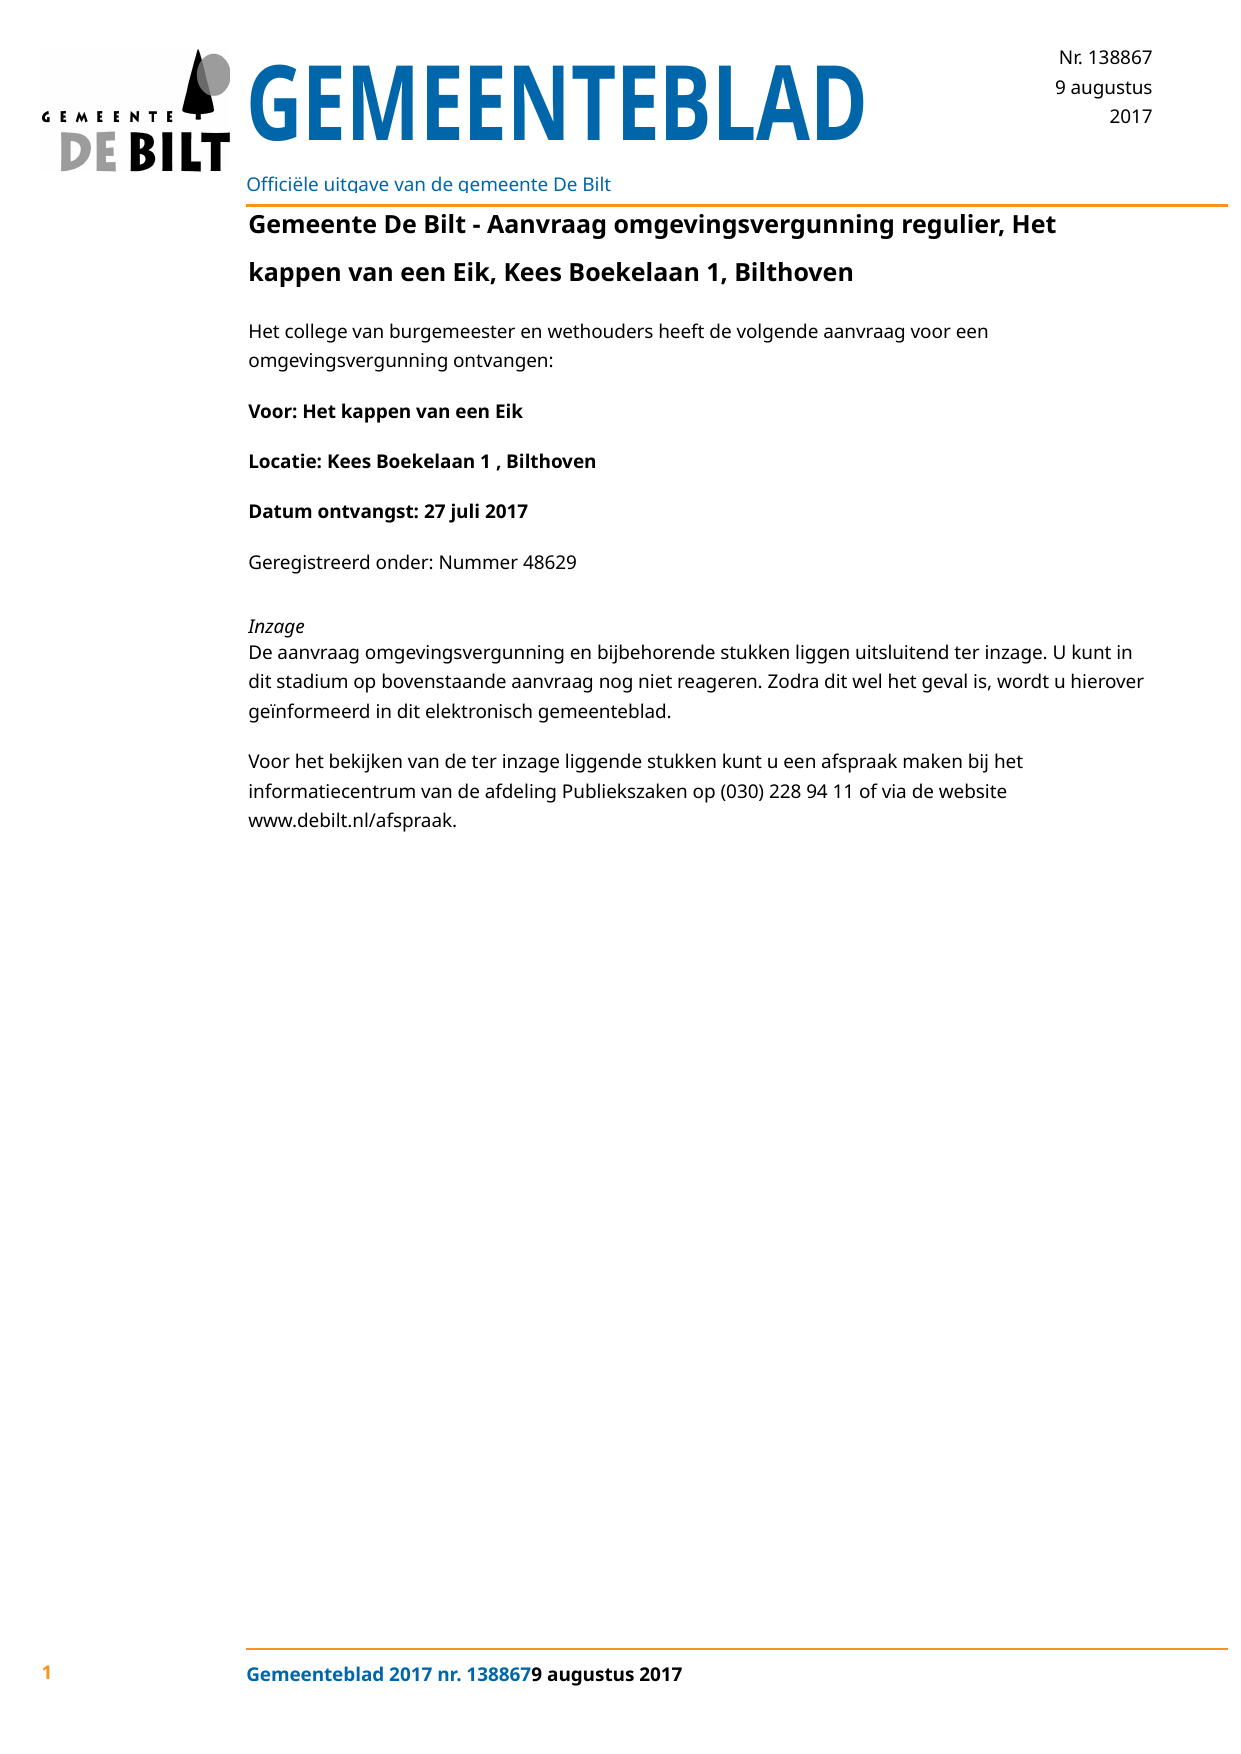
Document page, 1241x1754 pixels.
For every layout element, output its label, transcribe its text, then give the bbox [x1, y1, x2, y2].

picture [41, 47, 231, 172]
text De aanvraag omgevingsvergunning en bijbehorende stukken liggen uitsluitend ter inzage. U kunt in dit stadium op bovenstaande aanvraag nog niet reageren. Zodra dit wel het geval is, wordt u hierover geïnformeerd in dit elektronisch gemeenteblad. [248, 639, 1152, 724]
text Gemeente De Bilt - Aanvraag omgevingsvergunning regulier, Het kappen van een Eik, Kees Boekelaan 1, Bilthoven [248, 207, 1152, 288]
text Voor: Het kappen van een Eik [248, 398, 1152, 424]
text Inzage [248, 613, 1152, 639]
text Datum ontvangst: 27 juli 2017 [248, 499, 1152, 524]
text Het college van burgemeester en wethouders heeft de volgende aanvraag voor een omgevingsvergunning ontvangen: [248, 318, 1152, 373]
text Geregistreerd onder: Nummer 48629 [248, 549, 1152, 575]
text Locatie: Kees Boekelaan 1 , Bilthoven [248, 448, 1152, 474]
text Voor het bekijken van de ter inzage liggende stukken kunt u een afspraak maken bij het informatiecentrum van de afdeling Publiekszaken op (030) 228 94 11 of via de website www.debilt.nl/afspraak. [248, 748, 1152, 833]
